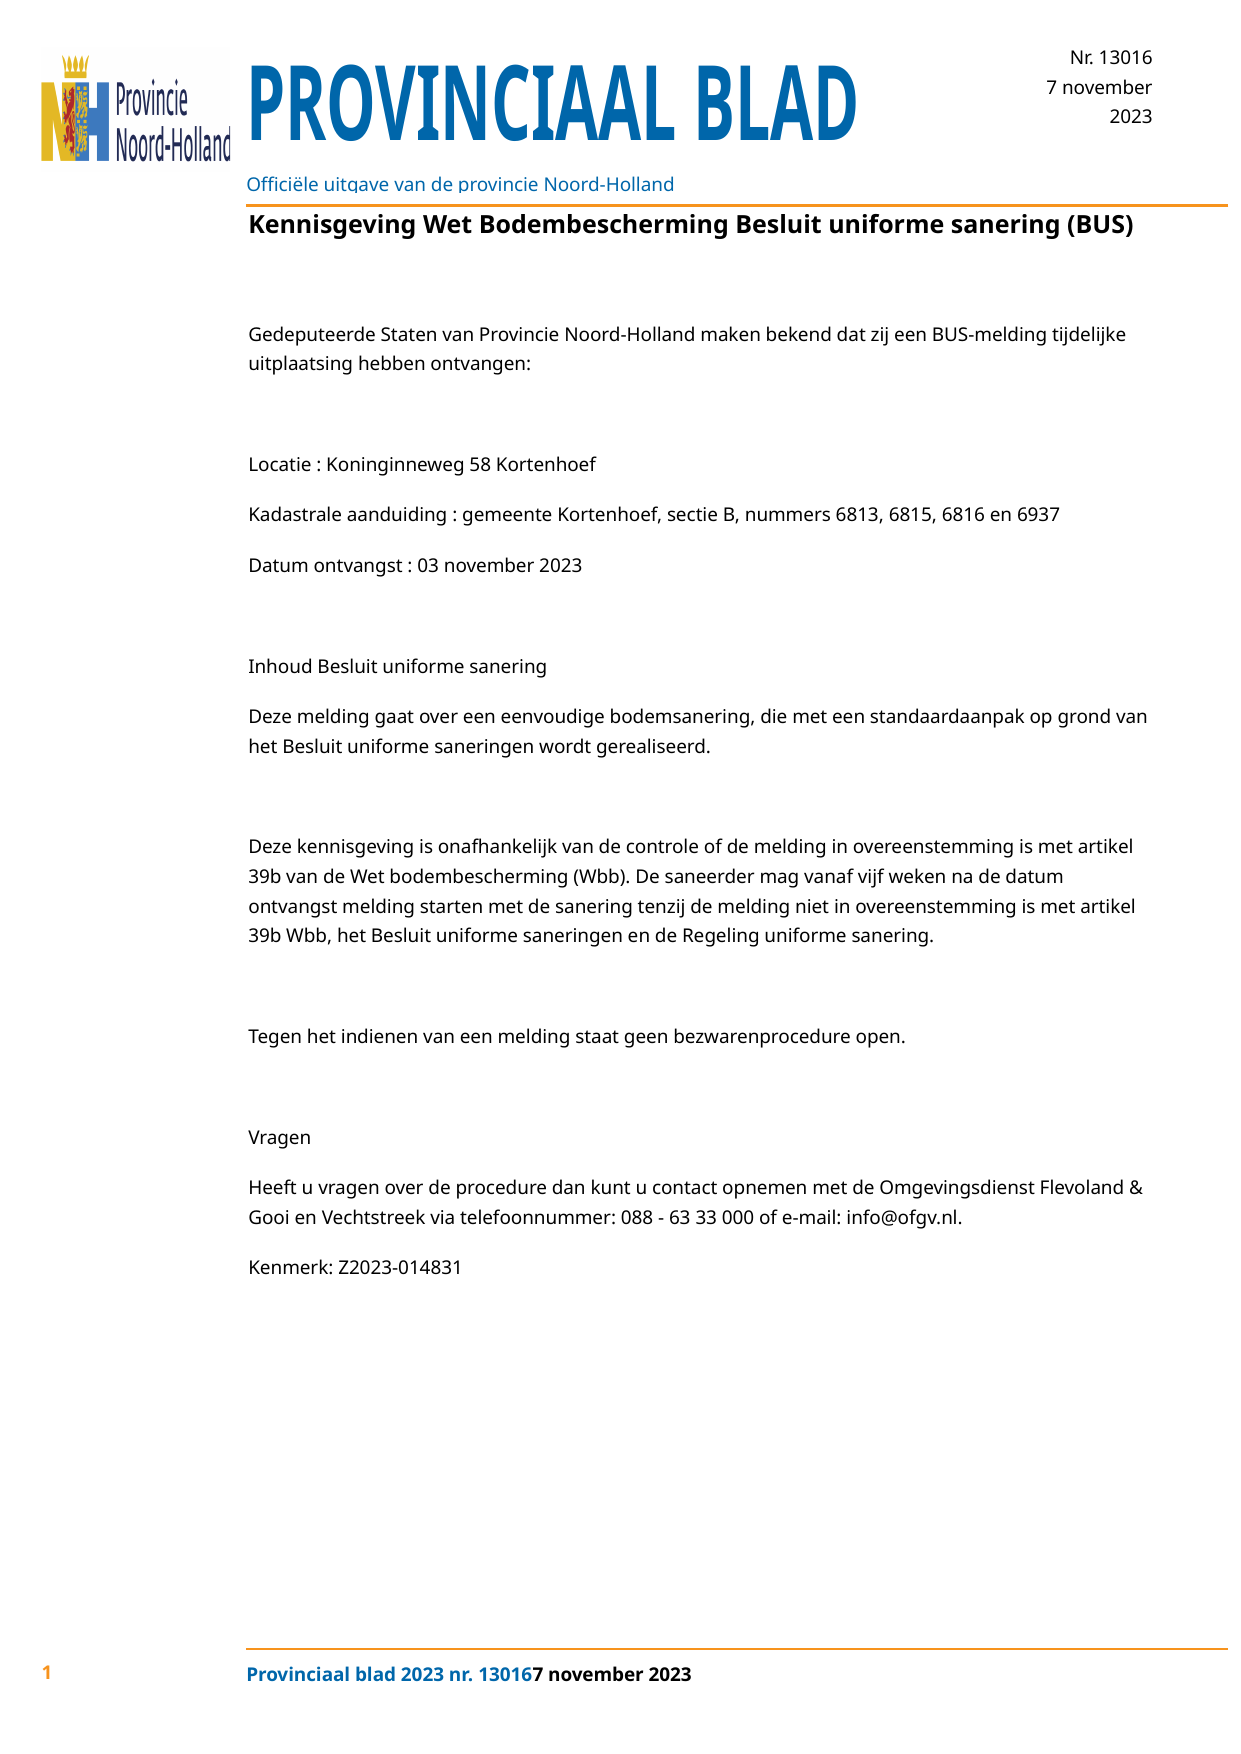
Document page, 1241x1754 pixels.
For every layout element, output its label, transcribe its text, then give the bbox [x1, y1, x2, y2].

picture [41, 47, 231, 172]
text Gedeputeerde Staten van Provincie Noord-Holland maken bekend dat zij een BUS-melding tijdelijke uitplaatsing hebben ontvangen: [248, 321, 1152, 376]
text Deze kennisgeving is onafhankelijk van de controle of de melding in overeenstemming is met artikel 39b van de Wet bodembescherming (Wbb). De saneerder mag vanaf vijf weken na de datum ontvangst melding starten met de sanering tenzij de melding niet in overeenstemming is met artikel 39b Wbb, het Besluit uniforme saneringen en de Regeling uniforme sanering. [248, 834, 1152, 948]
text Kadastrale aanduiding : gemeente Kortenhoef, sectie B, nummers 6813, 6815, 6816 en 6937 [248, 502, 1152, 527]
text Heeft u vragen over de procedure dan kunt u contact opnemen met de Omgevingsdienst Flevoland & Gooi en Vechtstreek via telefoonnummer: 088 - 63 33 000 of e-mail: info@ofgv.nl. [248, 1174, 1152, 1230]
text Datum ontvangst : 03 november 2023 [248, 552, 1152, 578]
text Kenmerk: Z2023-014831 [248, 1254, 1152, 1280]
text Kennisgeving Wet Bodembescherming Besluit uniforme sanering (BUS) [248, 207, 1152, 241]
text Inhoud Besluit uniforme sanering [248, 653, 1152, 678]
text Deze melding gaat over een eenvoudige bodemsanering, die met een standaardaanpak op grond van het Besluit uniforme saneringen wordt gerealiseerd. [248, 703, 1152, 758]
text Locatie : Koninginneweg 58 Kortenhoef [248, 451, 1152, 477]
text Tegen het indienen van een melding staat geen bezwarenprocedure open. [248, 1023, 1152, 1049]
text Vragen [248, 1124, 1152, 1150]
